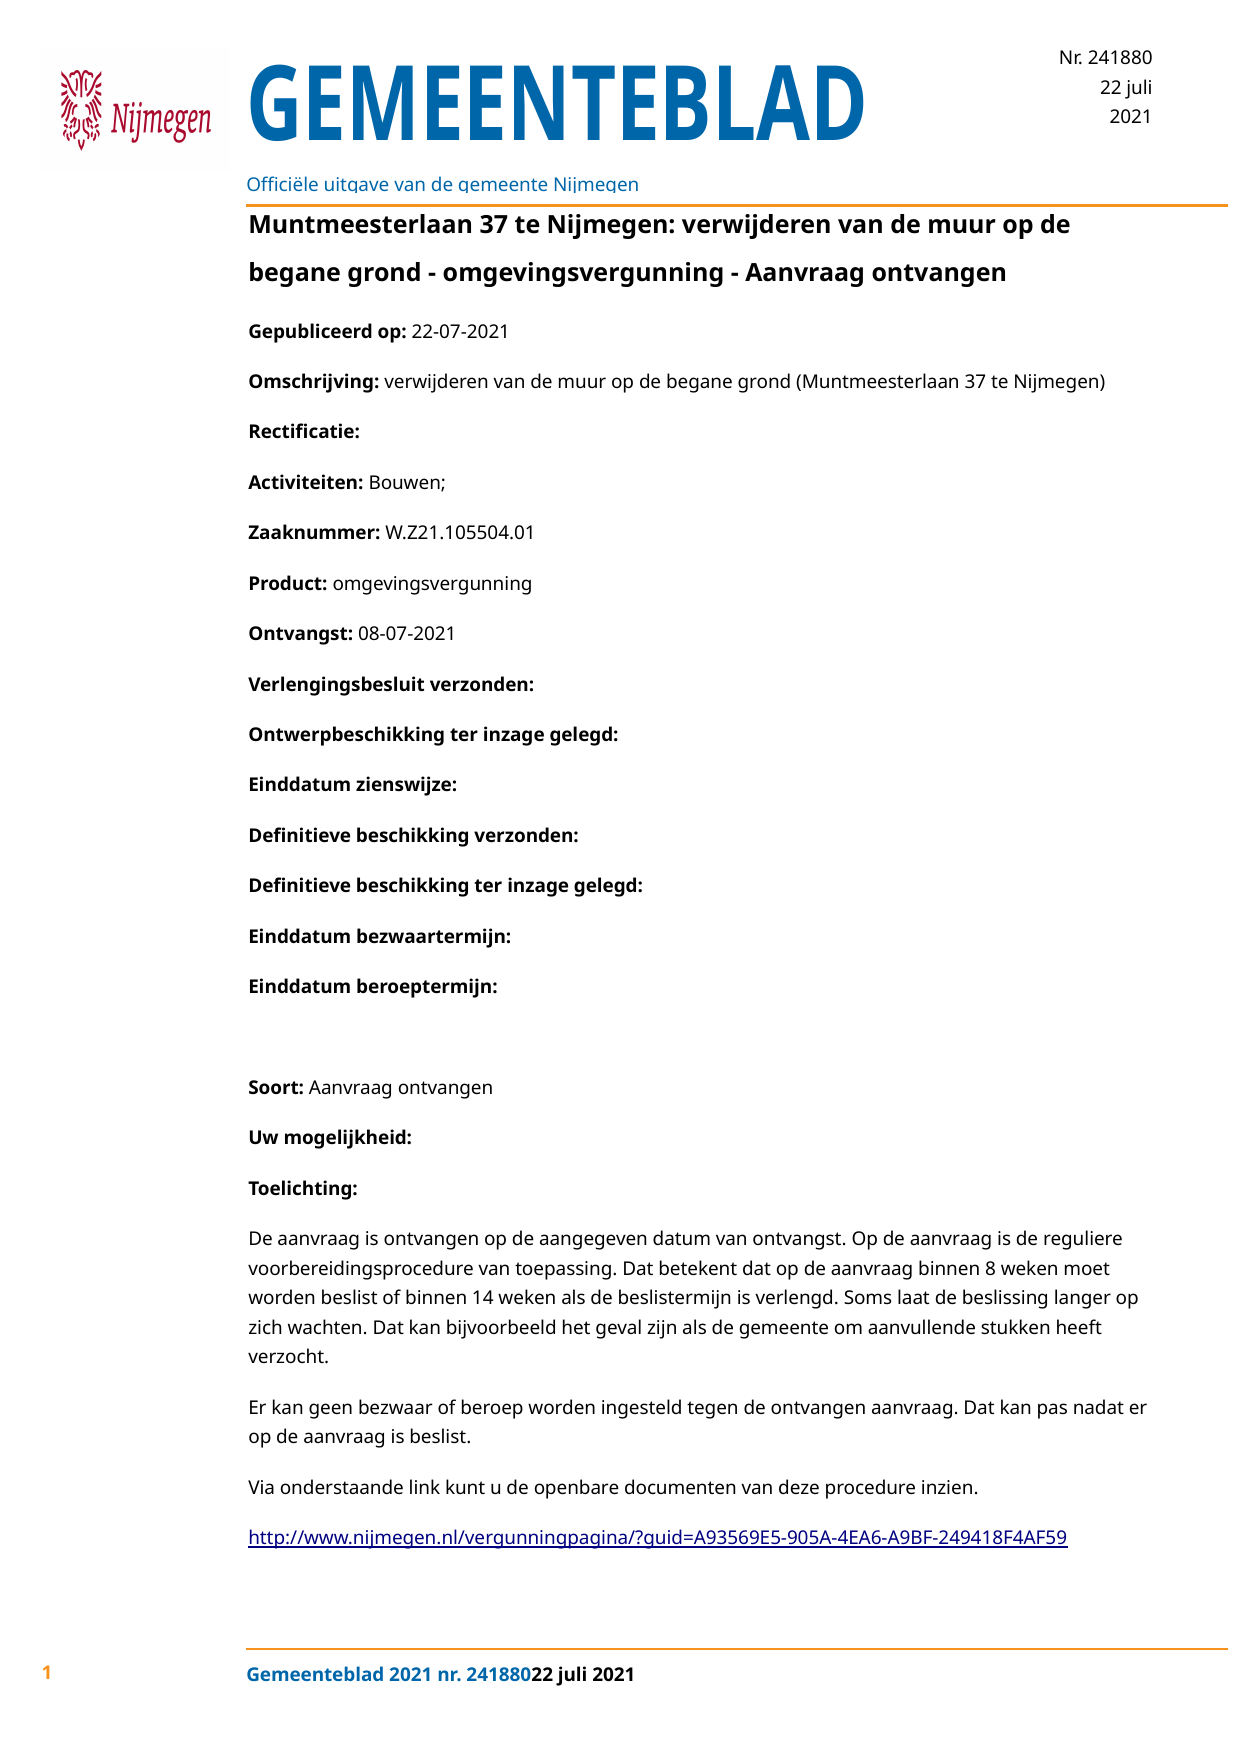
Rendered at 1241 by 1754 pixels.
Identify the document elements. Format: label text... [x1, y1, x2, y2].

text Verlengingsbesluit verzonden: [248, 671, 1152, 697]
text Muntmeesterlaan 37 te Nijmegen: verwijderen van de muur op de begane grond - omgevingsvergunning - Aanvraag ontvangen [248, 207, 1152, 288]
text Einddatum beroeptermijn: [248, 973, 1152, 999]
text Definitieve beschikking verzonden: [248, 822, 1152, 848]
text Omschrijving: verwijderen van de muur op de begane grond (Muntmeesterlaan 37 te Nijmegen) [248, 368, 1152, 394]
text Toelichting: [248, 1175, 1152, 1201]
text Einddatum zienswijze: [248, 772, 1152, 797]
text http://www.nijmegen.nl/vergunningpagina/?guid=A93569E5-905A-4EA6-A9BF-249418F4AF59 [248, 1524, 1152, 1550]
text Activiteiten: Bouwen; [248, 469, 1152, 495]
text Er kan geen bezwaar of beroep worden ingesteld tegen de ontvangen aanvraag. Dat kan pas nadat er op de aanvraag is beslist. [248, 1394, 1152, 1449]
text Ontvangst: 08-07-2021 [248, 620, 1152, 646]
text Uw mogelijkheid: [248, 1124, 1152, 1150]
text Ontwerpbeschikking ter inzage gelegd: [248, 721, 1152, 747]
text Gepubliceerd op: 22-07-2021 [248, 318, 1152, 344]
text Definitieve beschikking ter inzage gelegd: [248, 872, 1152, 898]
text Via onderstaande link kunt u de openbare documenten van deze procedure inzien. [248, 1474, 1152, 1500]
text Zaaknummer: W.Z21.105504.01 [248, 519, 1152, 545]
text Product: omgevingsvergunning [248, 570, 1152, 596]
text Soort: Aanvraag ontvangen [248, 1074, 1152, 1100]
picture [41, 47, 231, 172]
text Rectificatie: [248, 419, 1152, 444]
text De aanvraag is ontvangen op de aangegeven datum van ontvangst. Op de aanvraag is de reguliere voorbereidingsprocedure van toepassing. Dat betekent dat op de aanvraag binnen 8 weken moet worden beslist of binnen 14 weken als de beslistermijn is verlengd. Soms laat de beslissing langer op zich wachten. Dat kan bijvoorbeeld het geval zijn als de gemeente om aanvullende stukken heeft verzocht. [248, 1225, 1152, 1369]
text Einddatum bezwaartermijn: [248, 923, 1152, 949]
